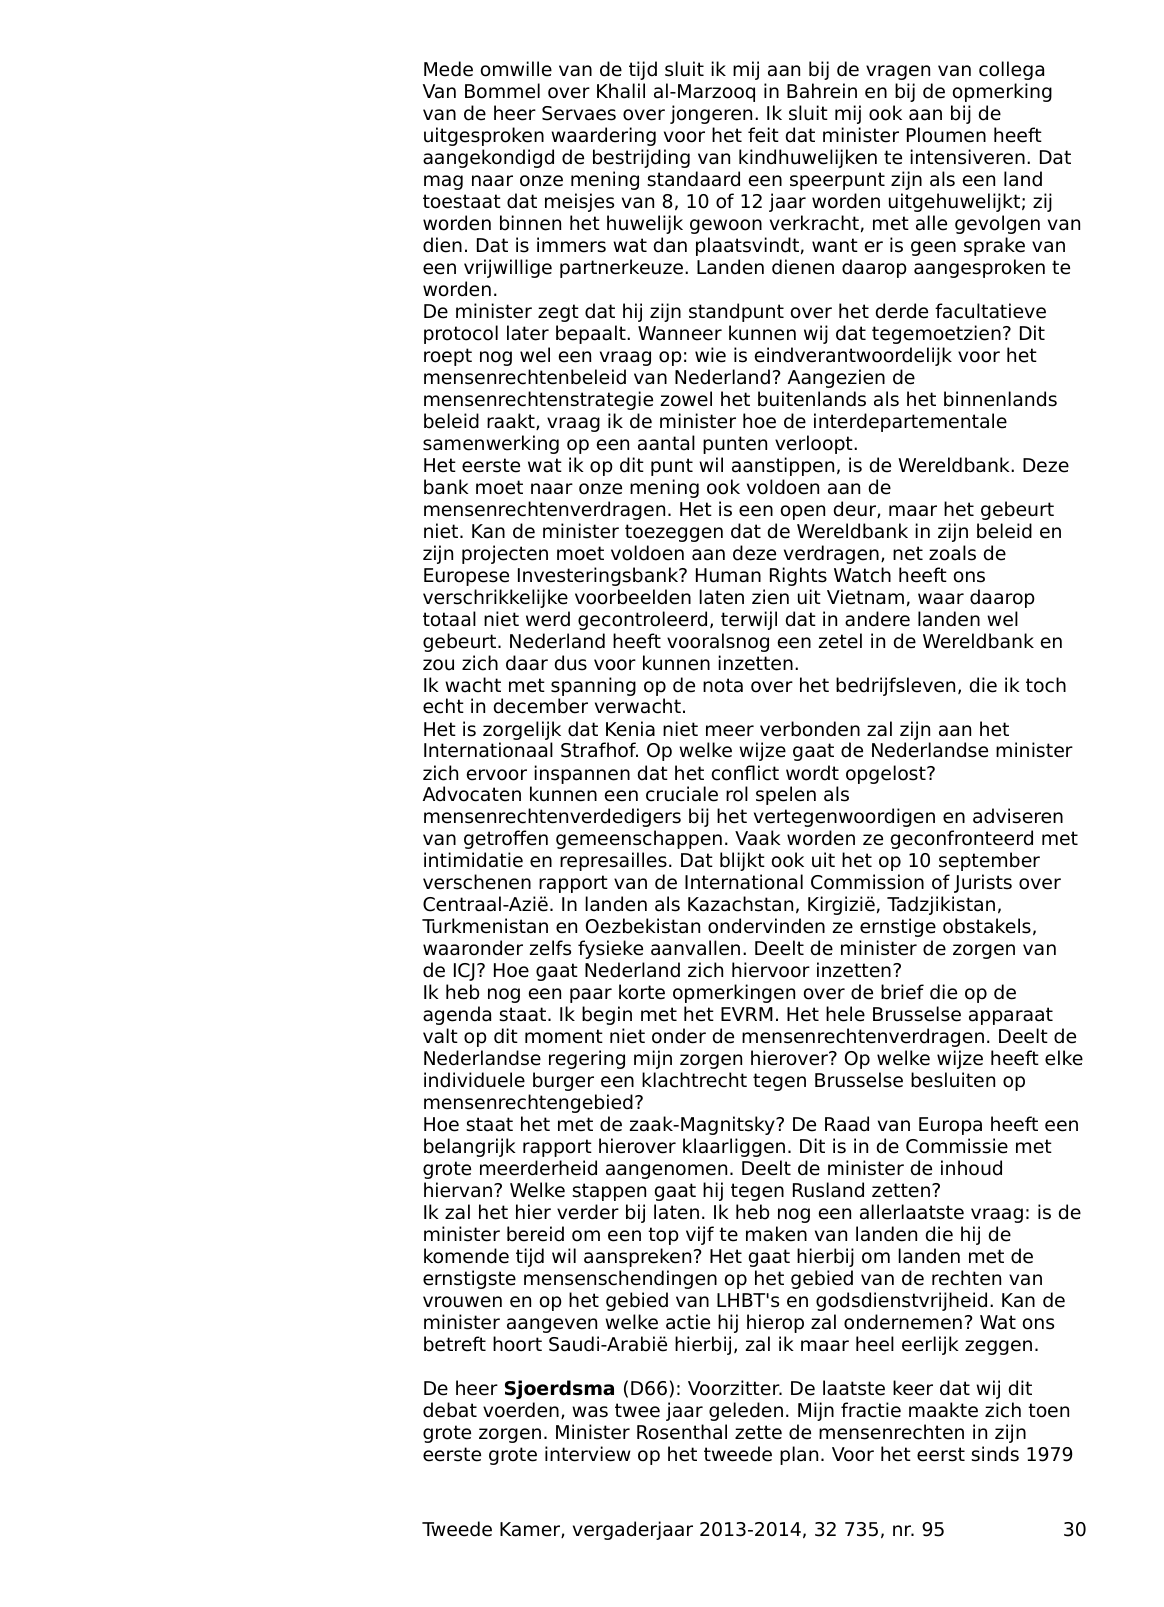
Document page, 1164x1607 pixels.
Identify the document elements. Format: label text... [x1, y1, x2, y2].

text Mede omwille van de tijd sluit ik mij aan bij de vragen van collega Van Bommel over Khalil al-Marzooq in Bahrein en bij de opmerking van de heer Servaes over jongeren. Ik sluit mij ook aan bij de uitgesproken waardering voor het feit dat minister Ploumen heeft aangekondigd de bestrijding van kindhuwelijken te intensiveren. Dat mag naar onze mening standaard een speerpunt zijn als een land toestaat dat meisjes van 8, 10 of 12 jaar worden uitgehuwelijkt; zij worden binnen het huwelijk gewoon verkracht, met alle gevolgen van dien. Dat is immers wat dan plaatsvindt, want er is geen sprake van een vrijwillige partnerkeuze. Landen dienen daarop aangesproken te worden. [422, 59, 1087, 301]
text Advocaten kunnen een cruciale rol spelen als mensenrechtenverdedigers bij het vertegenwoordigen en adviseren van getroffen gemeenschappen. Vaak worden ze geconfronteerd met intimidatie en represailles. Dat blijkt ook uit het op 10 september verschenen rapport van de International Commission of Jurists over Centraal-Azië. In landen als Kazachstan, Kirgizië, Tadzjikistan, Turkmenistan en Oezbekistan ondervinden ze ernstige obstakels, waaronder zelfs fysieke aanvallen. Deelt de minister de zorgen van de ICJ? Hoe gaat Nederland zich hiervoor inzetten? [422, 784, 1087, 982]
text Het is zorgelijk dat Kenia niet meer verbonden zal zijn aan het Internationaal Strafhof. Op welke wijze gaat de Nederlandse minister zich ervoor inspannen dat het conflict wordt opgelost? [422, 718, 1087, 784]
text Het eerste wat ik op dit punt wil aanstippen, is de Wereldbank. Deze bank moet naar onze mening ook voldoen aan de mensenrechtenverdragen. Het is een open deur, maar het gebeurt niet. Kan de minister toezeggen dat de Wereldbank in zijn beleid en zijn projecten moet voldoen aan deze verdragen, net zoals de Europese Investeringsbank? Human Rights Watch heeft ons verschrikkelijke voorbeelden laten zien uit Vietnam, waar daarop totaal niet werd gecontroleerd, terwijl dat in andere landen wel gebeurt. Nederland heeft vooralsnog een zetel in de Wereldbank en zou zich daar dus voor kunnen inzetten. [422, 455, 1087, 674]
text De minister zegt dat hij zijn standpunt over het derde facultatieve protocol later bepaalt. Wanneer kunnen wij dat tegemoetzien? Dit roept nog wel een vraag op: wie is eindverantwoordelijk voor het mensenrechtenbeleid van Nederland? Aangezien de mensenrechtenstrategie zowel het buitenlands als het binnenlands beleid raakt, vraag ik de minister hoe de interdepartementale samenwerking op een aantal punten verloopt. [422, 301, 1087, 455]
text Ik zal het hier verder bij laten. Ik heb nog een allerlaatste vraag: is de minister bereid om een top vijf te maken van landen die hij de komende tijd wil aanspreken? Het gaat hierbij om landen met de ernstigste mensenschendingen op het gebied van de rechten van vrouwen en op het gebied van LHBT's en godsdienstvrijheid. Kan de minister aangeven welke actie hij hierop zal ondernemen? Wat ons betreft hoort Saudi-Arabië hierbij, zal ik maar heel eerlijk zeggen. [422, 1202, 1087, 1356]
text Ik heb nog een paar korte opmerkingen over de brief die op de agenda staat. Ik begin met het EVRM. Het hele Brusselse apparaat valt op dit moment niet onder de mensenrechtenverdragen. Deelt de Nederlandse regering mijn zorgen hierover? Op welke wijze heeft elke individuele burger een klachtrecht tegen Brusselse besluiten op mensenrechtengebied? [422, 982, 1087, 1114]
text Ik wacht met spanning op de nota over het bedrijfsleven, die ik toch echt in december verwacht. [422, 674, 1087, 718]
text Hoe staat het met de zaak-Magnitsky? De Raad van Europa heeft een belangrijk rapport hierover klaarliggen. Dit is in de Commissie met grote meerderheid aangenomen. Deelt de minister de inhoud hiervan? Welke stappen gaat hij tegen Rusland zetten? [422, 1114, 1087, 1202]
text De heer Sjoerdsma (D66): Voorzitter. De laatste keer dat wij dit debat voerden, was twee jaar geleden. Mijn fractie maakte zich toen grote zorgen. Minister Rosenthal zette de mensenrechten in zijn eerste grote interview op het tweede plan. Voor het eerst sinds 1979 [422, 1378, 1087, 1466]
